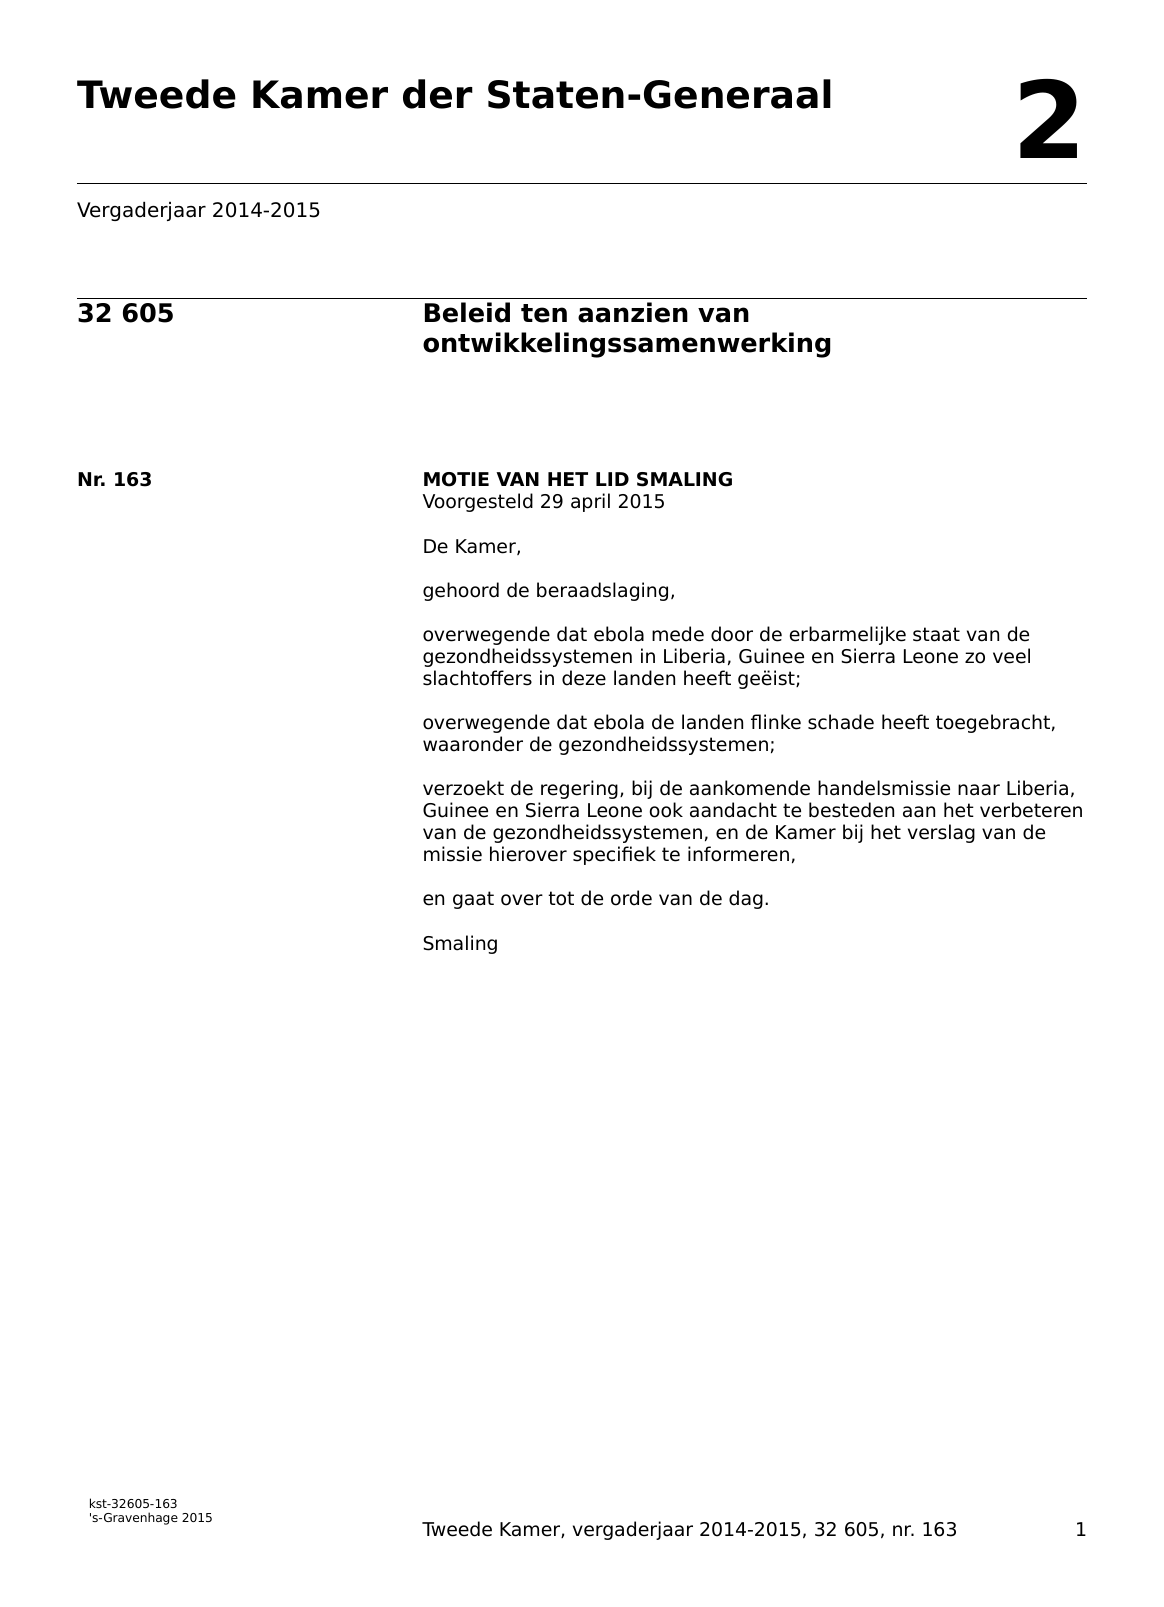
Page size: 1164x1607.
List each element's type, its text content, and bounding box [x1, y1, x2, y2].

table_header 2 [886, 59, 1087, 183]
subtitle Nr. 163 MOTIE VAN HET LID SMALING [77, 469, 1087, 491]
text Smaling [422, 932, 1087, 954]
table_cell Vergaderjaar 2014-2015 [77, 184, 1087, 298]
text overwegende dat ebola de landen flinke schade heeft toegebracht, waaronder de gezondheidssystemen; [422, 712, 1087, 756]
text kst-32605-163 [88, 1497, 323, 1511]
text Voorgesteld 29 april 2015 [422, 491, 1087, 513]
text overwegende dat ebola mede door de erbarmelijke staat van de gezondheidssystemen in Liberia, Guinee en Sierra Leone zo veel slachtoffers in deze landen heeft geëist; [422, 624, 1087, 690]
text en gaat over tot de orde van de dag. [422, 888, 1087, 910]
text 's-Gravenhage 2015 [88, 1511, 323, 1525]
text De Kamer, [422, 536, 1087, 557]
table_header Tweede Kamer der Staten-Generaal [77, 59, 886, 183]
subtitle 32 605 Beleid ten aanzien van ontwikkelingssamenwerking [77, 299, 1087, 358]
text verzoekt de regering, bij de aankomende handelsmissie naar Liberia, Guinee en Sierra Leone ook aandacht te besteden aan het verbeteren van de gezondheidssystemen, en de Kamer bij het verslag van de missie hierover specifiek te informeren, [422, 778, 1087, 866]
text gehoord de beraadslaging, [422, 580, 1087, 602]
